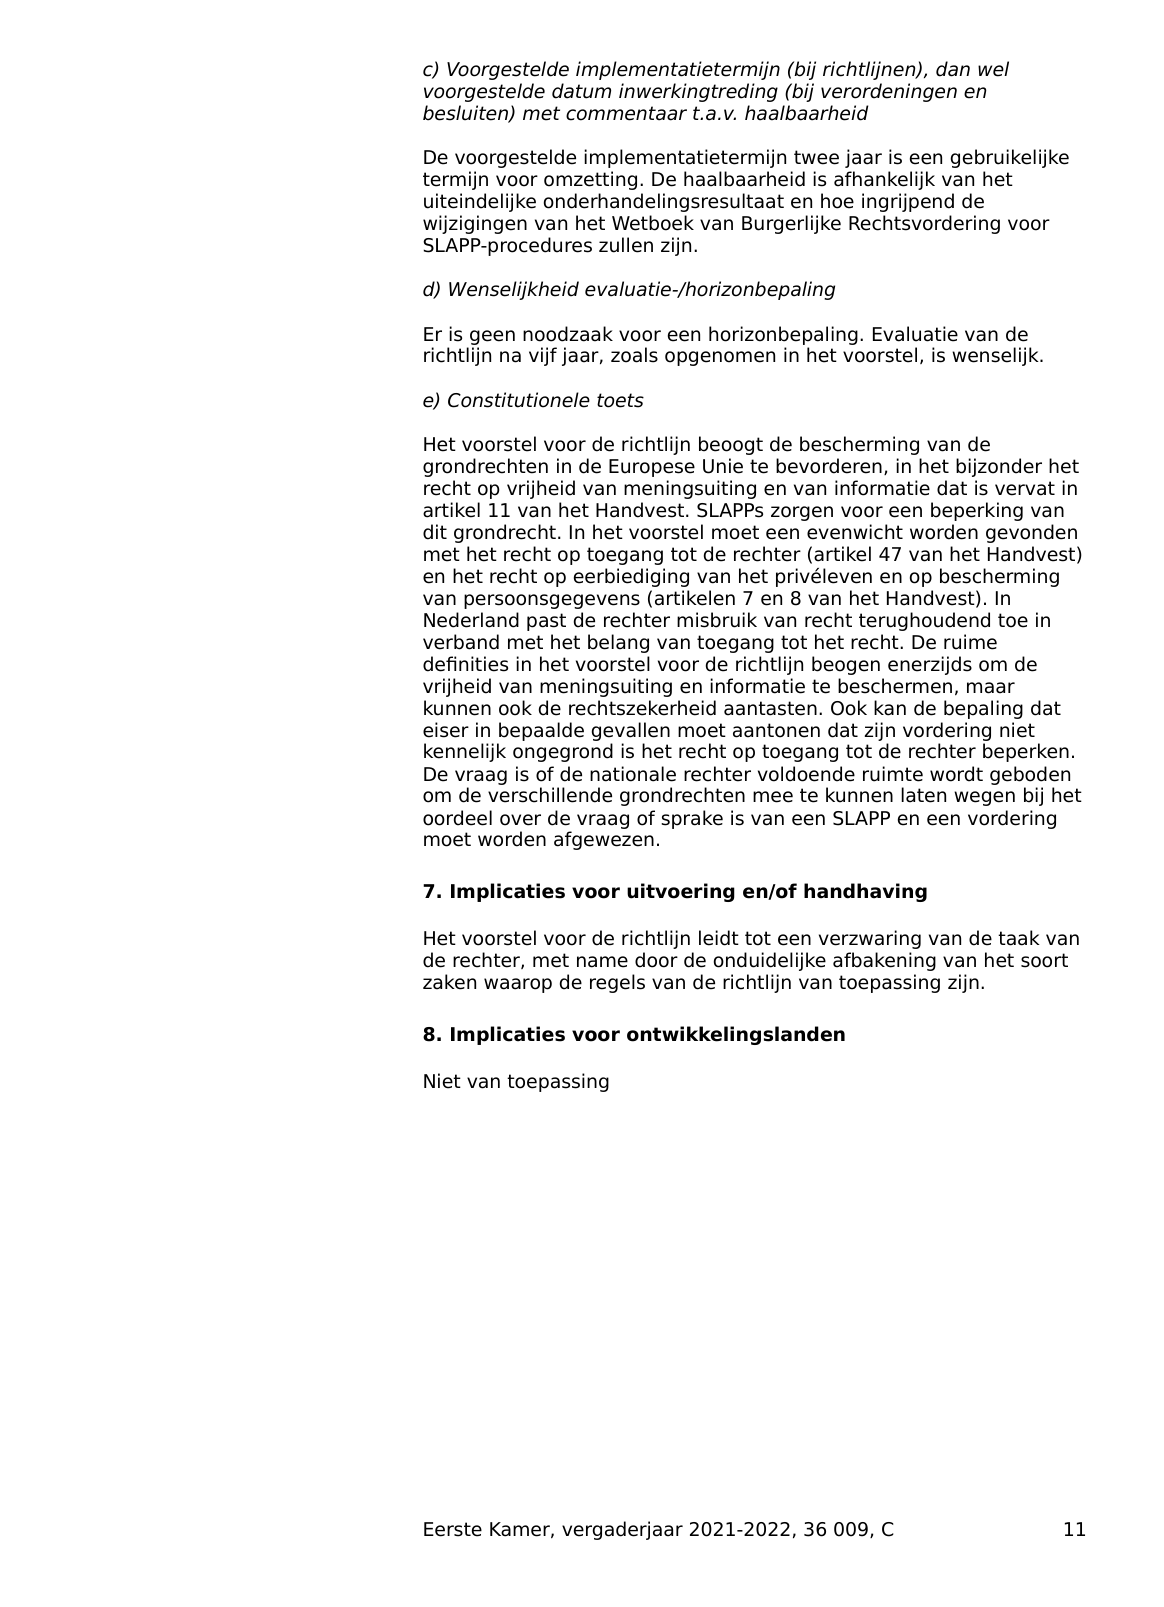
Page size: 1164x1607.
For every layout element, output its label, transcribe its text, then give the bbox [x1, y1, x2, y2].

text Er is geen noodzaak voor een horizonbepaling. Evaluatie van de richtlijn na vijf jaar, zoals opgenomen in het voorstel, is wenselijk. [422, 323, 1087, 367]
text Niet van toepassing [422, 1071, 1087, 1093]
subtitle c) Voorgestelde implementatietermijn (bij richtlijnen), dan wel voorgestelde datum inwerkingtreding (bij verordeningen en besluiten) met commentaar t.a.v. haalbaarheid [422, 59, 1087, 125]
subtitle 7. Implicaties voor uitvoering en/of handhaving [422, 881, 1087, 903]
text Het voorstel voor de richtlijn leidt tot een verzwaring van de taak van de rechter, met name door de onduidelijke afbakening van het soort zaken waarop de regels van de richtlijn van toepassing zijn. [422, 928, 1087, 994]
subtitle e) Constitutionele toets [422, 389, 1087, 412]
subtitle 8. Implicaties voor ontwikkelingslanden [422, 1024, 1087, 1046]
text Het voorstel voor de richtlijn beoogt de bescherming van de grondrechten in de Europese Unie te bevorderen, in het bijzonder het recht op vrijheid van meningsuiting en van informatie dat is vervat in artikel 11 van het Handvest. SLAPPs zorgen voor een beperking van dit grondrecht. In het voorstel moet een evenwicht worden gevonden met het recht op toegang tot de rechter (artikel 47 van het Handvest) en het recht op eerbiediging van het privéleven en op bescherming van persoonsgegevens (artikelen 7 en 8 van het Handvest). In Nederland past de rechter misbruik van recht terughoudend toe in verband met het belang van toegang tot het recht. De ruime definities in het voorstel voor de richtlijn beogen enerzijds om de vrijheid van meningsuiting en informatie te beschermen, maar kunnen ook de rechtszekerheid aantasten. Ook kan de bepaling dat eiser in bepaalde gevallen moet aantonen dat zijn vordering niet kennelijk ongegrond is het recht op toegang tot de rechter beperken. De vraag is of de nationale rechter voldoende ruimte wordt geboden om de verschillende grondrechten mee te kunnen laten wegen bij het oordeel over de vraag of sprake is van een SLAPP en een vordering moet worden afgewezen. [422, 434, 1087, 851]
text De voorgestelde implementatietermijn twee jaar is een gebruikelijke termijn voor omzetting. De haalbaarheid is afhankelijk van het uiteindelijke onderhandelingsresultaat en hoe ingrijpend de wijzigingen van het Wetboek van Burgerlijke Rechtsvordering voor SLAPP-procedures zullen zijn. [422, 147, 1087, 257]
subtitle d) Wenselijkheid evaluatie-/horizonbepaling [422, 279, 1087, 301]
